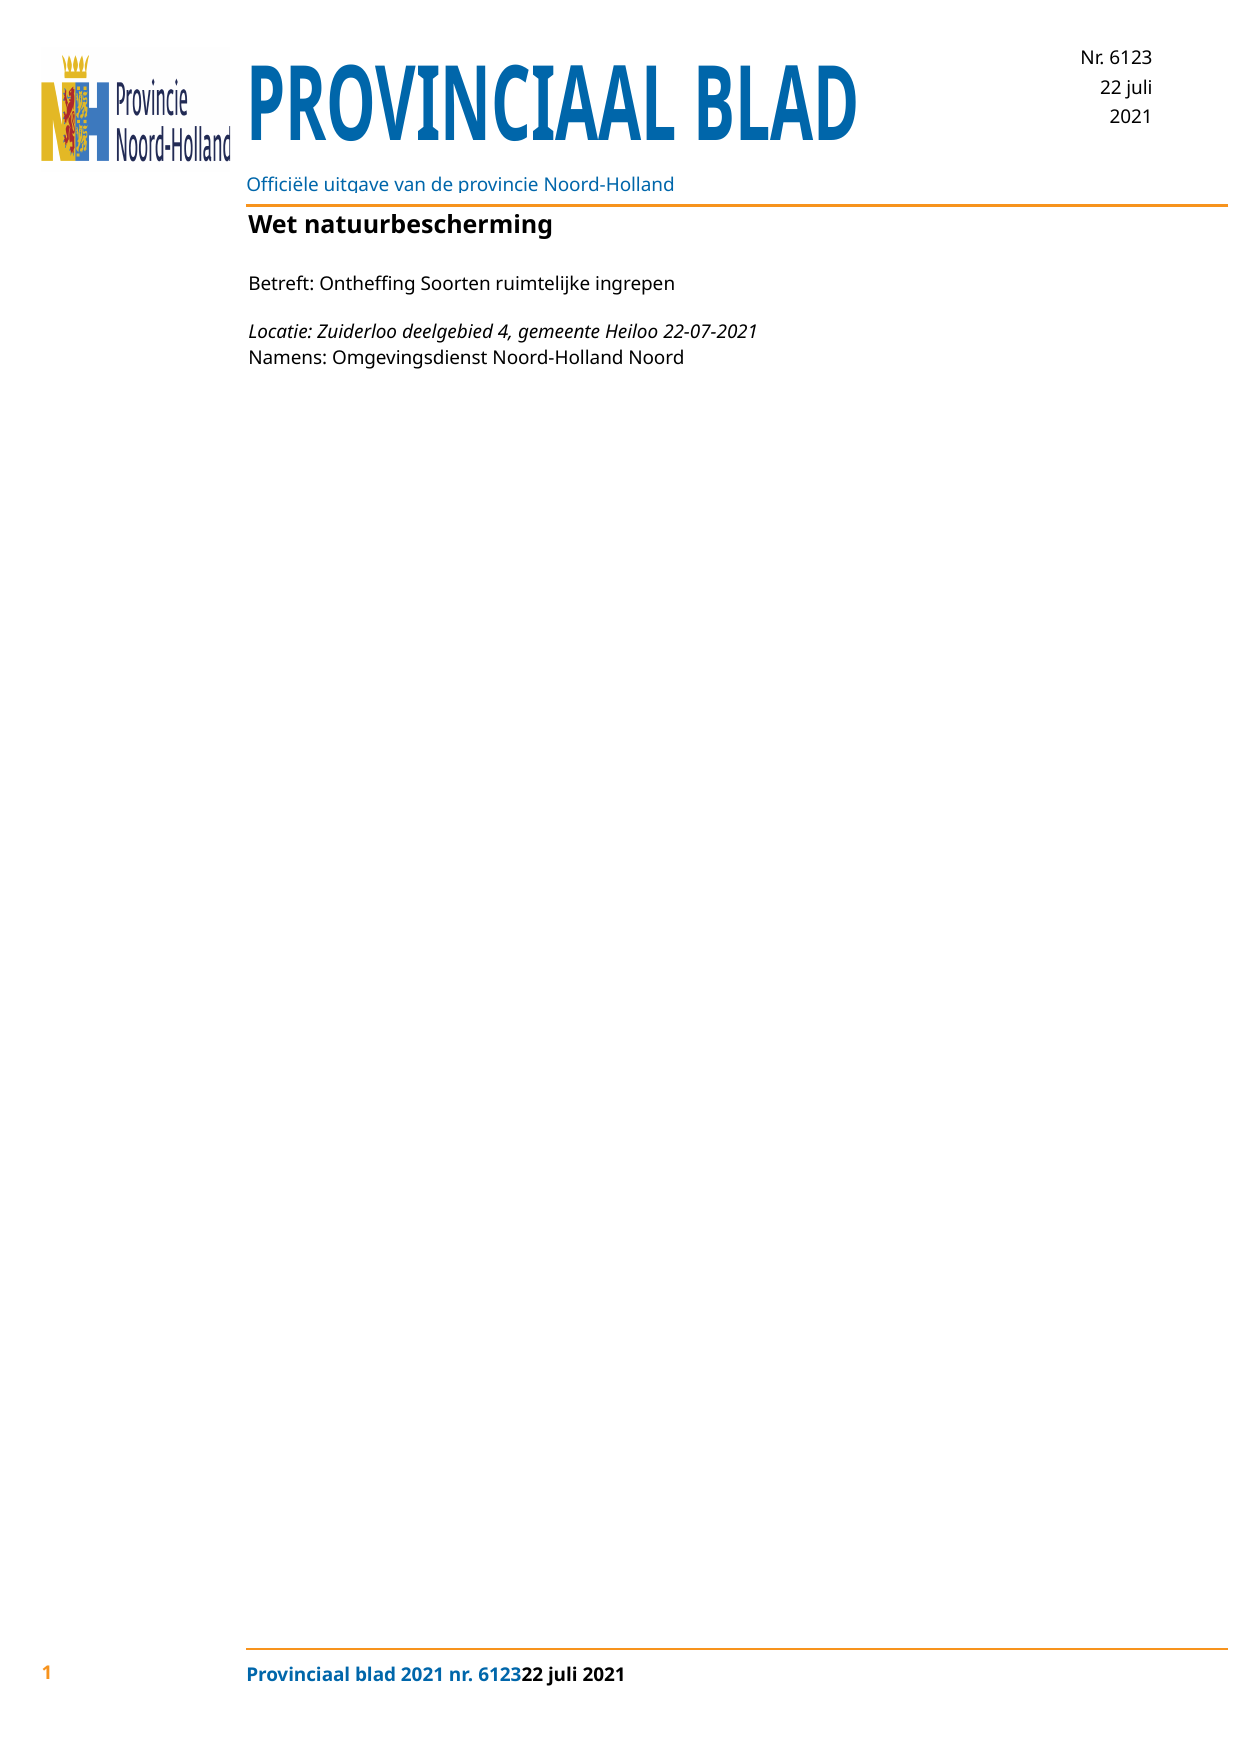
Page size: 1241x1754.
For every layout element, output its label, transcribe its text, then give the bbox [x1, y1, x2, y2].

text Locatie: Zuiderloo deelgebied 4, gemeente Heiloo 22-07-2021 [248, 318, 1152, 344]
text Wet natuurbescherming [248, 207, 1152, 241]
picture [41, 47, 231, 172]
text Namens: Omgevingsdienst Noord-Holland Noord [248, 344, 1152, 369]
text Betreft: Ontheffing Soorten ruimtelijke ingrepen [248, 270, 1152, 296]
